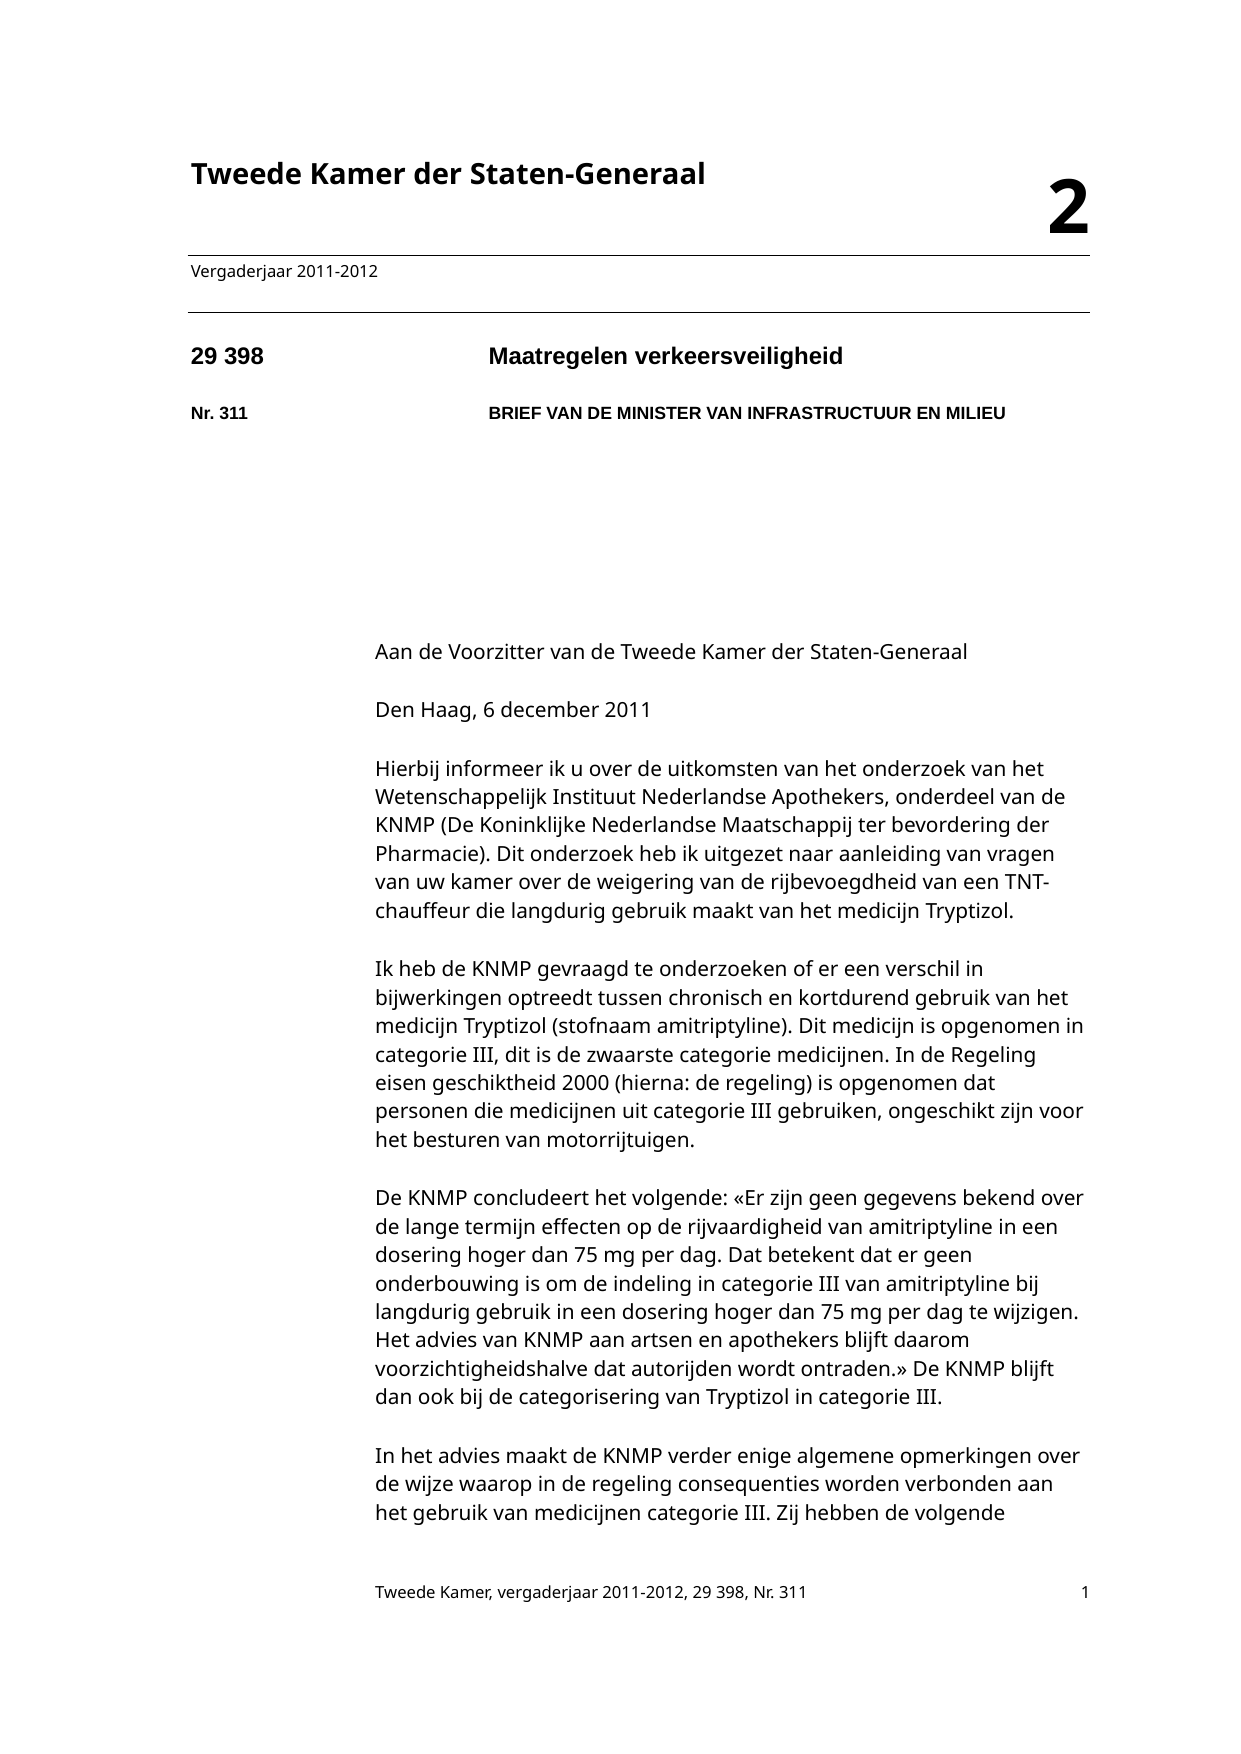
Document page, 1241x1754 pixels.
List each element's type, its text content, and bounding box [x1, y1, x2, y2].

text De KNMP concludeert het volgende: «Er zijn geen gegevens bekend over de lange termijn effecten op de rijvaardigheid van amitriptyline in een dosering hoger dan 75 mg per dag. Dat betekent dat er geen onderbouwing is om de indeling in categorie III van amitriptyline bij langdurig gebruik in een dosering hoger dan 75 mg per dag te wijzigen. Het advies van KNMP aan artsen en apothekers blijft daarom voorzichtigheidshalve dat autorijden wordt ontraden.» De KNMP blijft dan ook bij de categorisering van Tryptizol in categorie III. [375, 1183, 1090, 1411]
table_cell Maatregelen verkeersveiligheid [485, 339, 1090, 399]
text Ik heb de KNMP gevraagd te onderzoeken of er een verschil in bijwerkingen optreedt tussen chronisch en kortdurend gebruik van het medicijn Tryptizol (stofnaam amitriptyline). Dit medicijn is opgenomen in categorie III, dit is de zwaarste categorie medicijnen. In de Regeling eisen geschiktheid 2000 (hierna: de regeling) is opgenomen dat personen die medicijnen uit categorie III gebruiken, ongeschikt zijn voor het besturen van motorrijtuigen. [375, 954, 1090, 1153]
text Den Haag, 6 december 2011 [375, 695, 1090, 724]
text In het advies maakt de KNMP verder enige algemene opmerkingen over de wijze waarop in de regeling consequenties worden verbonden aan het gebruik van medicijnen categorie III. Zij hebben de volgende [375, 1441, 1090, 1526]
table_cell [188, 313, 485, 339]
table_cell [485, 256, 1090, 312]
table_cell Vergaderjaar 2011-2012 [188, 256, 485, 312]
text Aan de Voorzitter van de Tweede Kamer der Staten-Generaal [375, 637, 1090, 665]
table_header Tweede Kamer der Staten-Generaal [188, 150, 909, 255]
text Hierbij informeer ik u over de uitkomsten van het onderzoek van het Wetenschappelijk Instituut Nederlandse Apothekers, onderdeel van de KNMP (De Koninklijke Nederlandse Maatschappij ter bevordering der Pharmacie). Dit onderzoek heb ik uitgezet naar aanleiding van vragen van uw kamer over de weigering van de rijbevoegdheid van een TNT-chauffeur die langdurig gebruik maakt van het medicijn Tryptizol. [375, 754, 1090, 924]
table_cell 29 398 [188, 339, 485, 399]
table_cell [485, 313, 1090, 339]
table_header 2 [910, 150, 1090, 255]
table_cell BRIEF VAN DE MINISTER VAN INFRASTRUCTUUR EN MILIEU [485, 399, 1090, 518]
table_cell Nr. 311 [188, 399, 485, 518]
